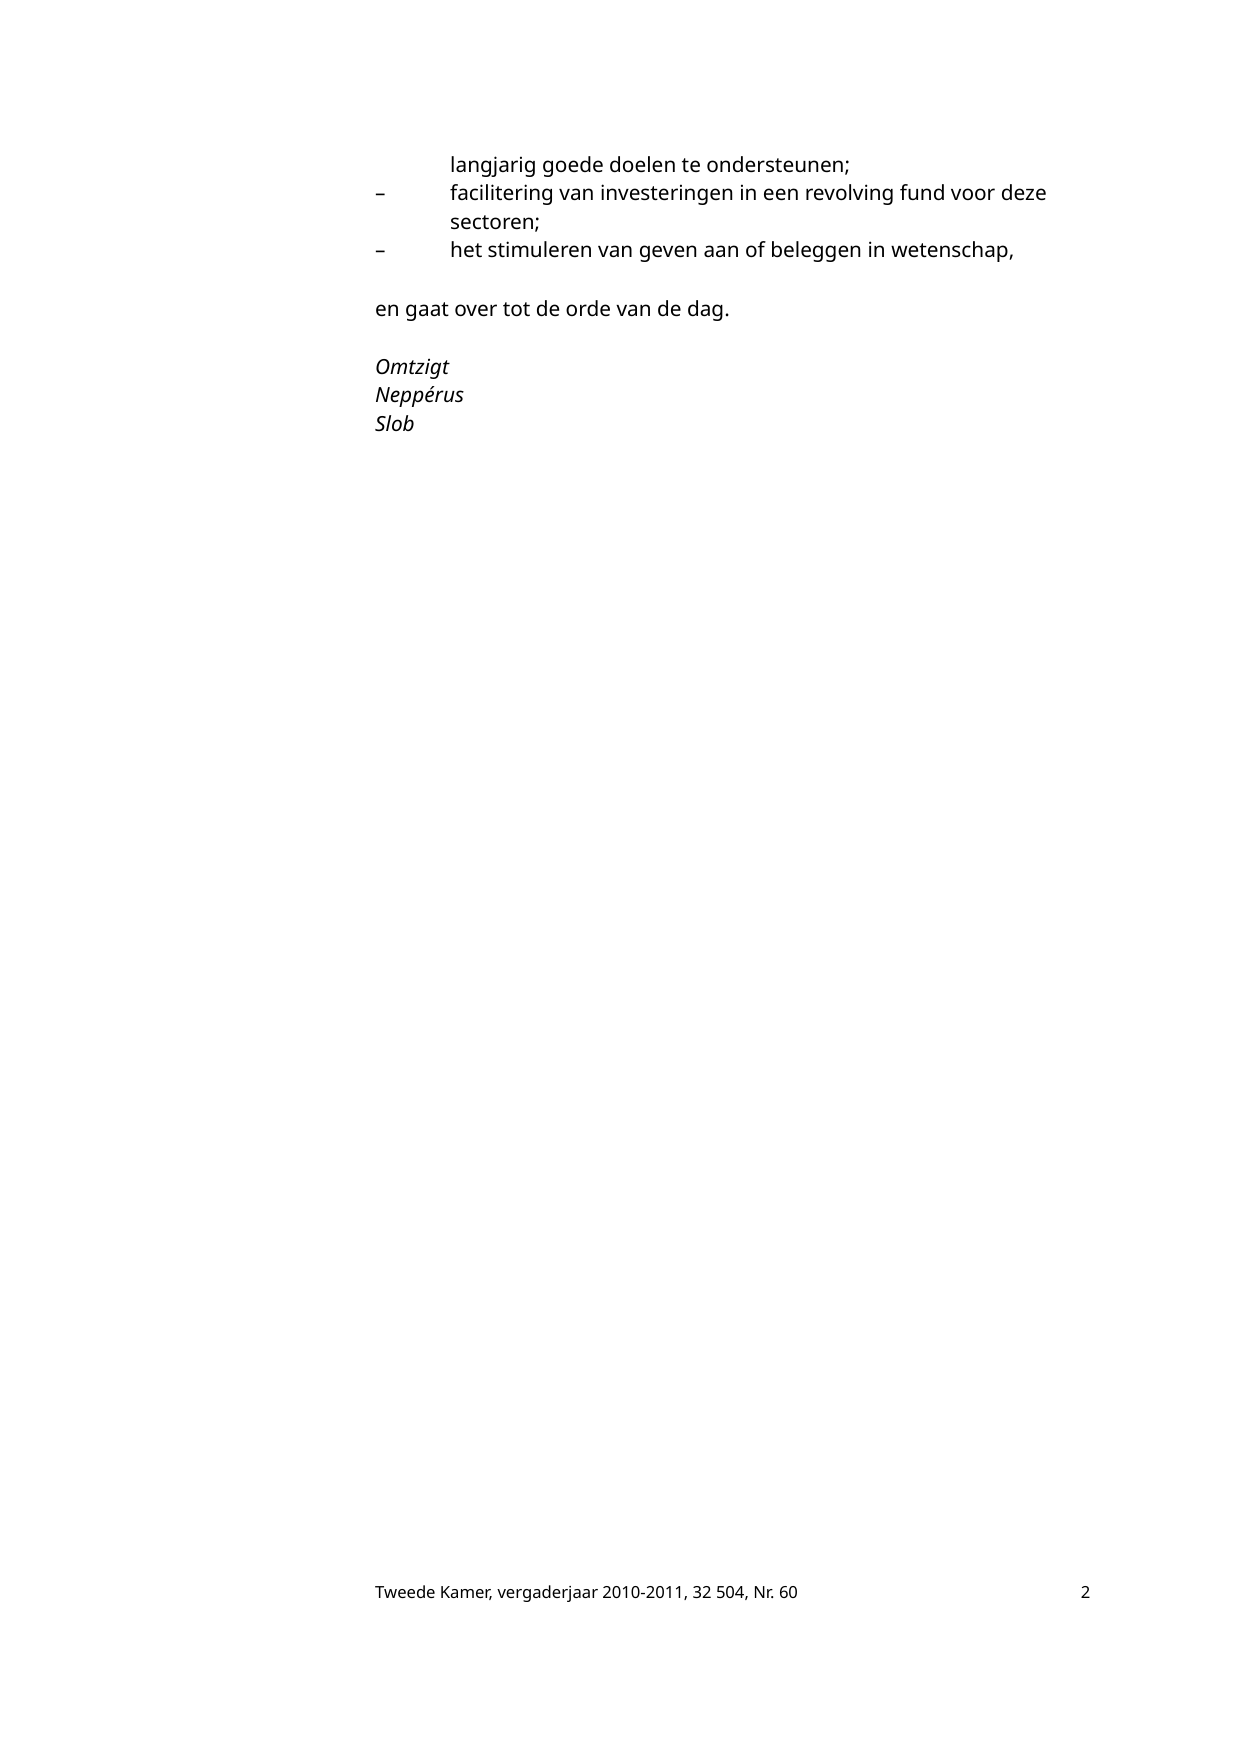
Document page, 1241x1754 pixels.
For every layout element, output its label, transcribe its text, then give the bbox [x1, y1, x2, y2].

list langjarig goede doelen te ondersteunen; [375, 150, 1090, 178]
text Omtzigt [375, 352, 1090, 381]
list het stimuleren van geven aan of beleggen in wetenschap, [375, 235, 1090, 264]
text en gaat over tot de orde van de dag. [375, 294, 1090, 322]
text Neppérus [375, 381, 1090, 409]
text Slob [375, 409, 1090, 437]
list facilitering van investeringen in een revolving fund voor deze sectoren; [375, 178, 1090, 235]
